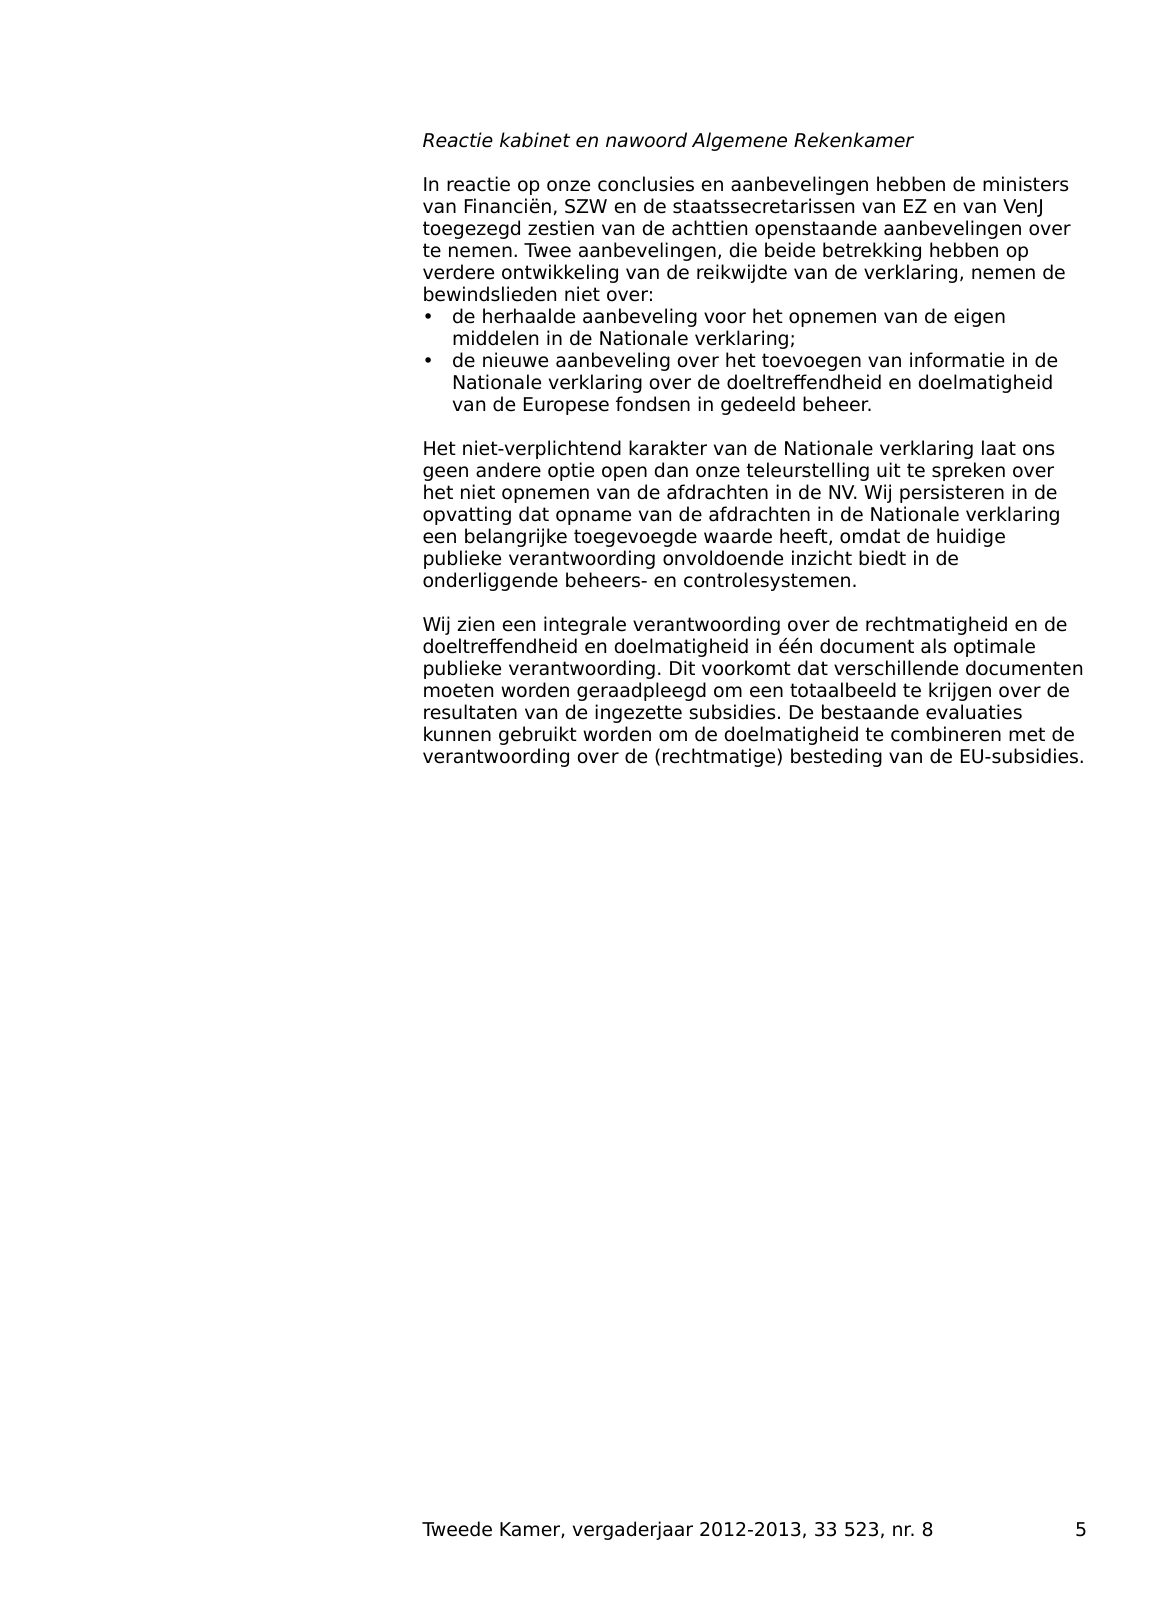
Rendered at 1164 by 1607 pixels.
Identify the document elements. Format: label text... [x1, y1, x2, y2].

text Wij zien een integrale verantwoording over de rechtmatigheid en de doeltreffendheid en doelmatigheid in één document als optimale publieke verantwoording. Dit voorkomt dat verschillende documenten moeten worden geraadpleegd om een totaalbeeld te krijgen over de resultaten van de ingezette subsidies. De bestaande evaluaties kunnen gebruikt worden om de doelmatigheid te combineren met de verantwoording over de (rechtmatige) besteding van de EU-subsidies. [422, 614, 1087, 768]
text • de nieuwe aanbeveling over het toevoegen van informatie in de Nationale verklaring over de doeltreffendheid en doelmatigheid van de Europese fondsen in gedeeld beheer. [422, 350, 1087, 416]
subtitle Reactie kabinet en nawoord Algemene Rekenkamer [422, 130, 1087, 152]
text • de herhaalde aanbeveling voor het opnemen van de eigen middelen in de Nationale verklaring; [422, 306, 1087, 350]
text Het niet-verplichtend karakter van de Nationale verklaring laat ons geen andere optie open dan onze teleurstelling uit te spreken over het niet opnemen van de afdrachten in de NV. Wij persisteren in de opvatting dat opname van de afdrachten in de Nationale verklaring een belangrijke toegevoegde waarde heeft, omdat de huidige publieke verantwoording onvoldoende inzicht biedt in de onderliggende beheers- en controlesystemen. [422, 438, 1087, 592]
text In reactie op onze conclusies en aanbevelingen hebben de ministers van Financiën, SZW en de staatssecretarissen van EZ en van VenJ toegezegd zestien van de achttien openstaande aanbevelingen over te nemen. Twee aanbevelingen, die beide betrekking hebben op verdere ontwikkeling van de reikwijdte van de verklaring, nemen de bewindslieden niet over: [422, 174, 1087, 306]
